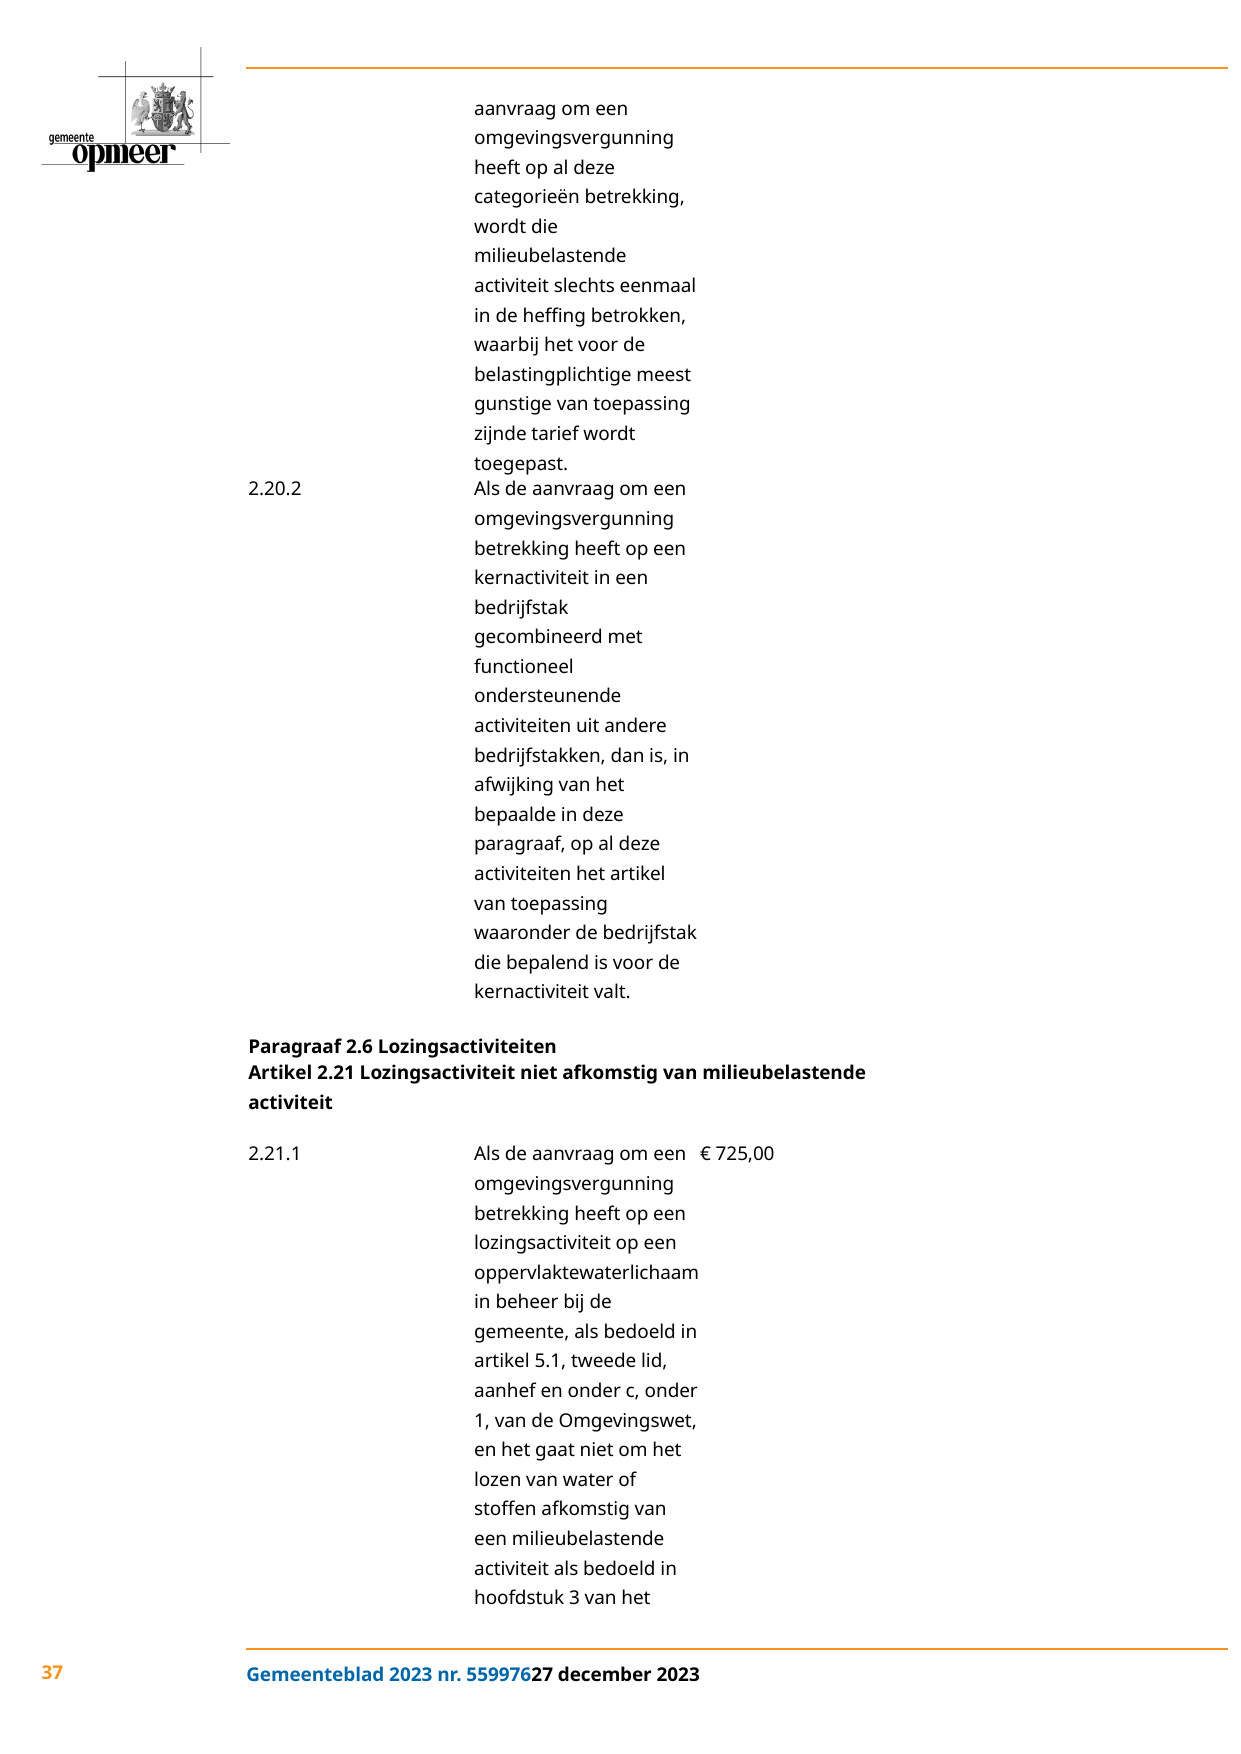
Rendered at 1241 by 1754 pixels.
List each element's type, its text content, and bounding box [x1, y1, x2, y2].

table_cell [926, 1115, 1152, 1141]
table_cell [926, 476, 1152, 1004]
table_cell [926, 95, 1152, 476]
table_cell [700, 1115, 926, 1141]
table_cell [248, 1115, 474, 1141]
table_cell [474, 1115, 700, 1141]
table_cell [700, 95, 926, 476]
table_cell [248, 95, 474, 476]
table_cell 2.21.1 [248, 1141, 474, 1610]
table_cell Als de aanvraag om een omgevingsvergunning betrekking heeft op een kernactiviteit in een bedrijfstak gecombineerd met functioneel ondersteunende activiteiten uit andere bedrijfstakken, dan is, in afwijking van het bepaalde in deze paragraaf, op al deze activiteiten het artikel van toepassing waaronder de bedrijfstak die bepalend is voor de kernactiviteit valt. [474, 476, 700, 1004]
table_cell Paragraaf 2.6 Lozingsactiviteiten [248, 1004, 1152, 1059]
table_cell 2.20.2 [248, 476, 474, 1004]
table_cell Artikel 2.21 Lozingsactiviteit niet afkomstig van milieubelastende activiteit [248, 1060, 926, 1115]
table_cell Als de aanvraag om een omgevingsvergunning betrekking heeft op een lozingsactiviteit op een oppervlaktewaterlichaam in beheer bij de gemeente, als bedoeld in artikel 5.1, tweede lid, aanhef en onder c, onder 1, van de Omgevingswet, en het gaat niet om het lozen van water of stoffen afkomstig van een milieubelastende activiteit als bedoeld in hoofdstuk 3 van het [474, 1141, 700, 1610]
table_cell [926, 1141, 1152, 1610]
picture [41, 47, 231, 172]
table_cell € 725,00 [700, 1141, 926, 1610]
table_cell [926, 1060, 1152, 1115]
table_cell [700, 476, 926, 1004]
table_cell aanvraag om een omgevingsvergunning heeft op al deze categorieën betrekking, wordt die milieubelastende activiteit slechts eenmaal in de heffing betrokken, waarbij het voor de belastingplichtige meest gunstige van toepassing zijnde tarief wordt toegepast. [474, 95, 700, 476]
